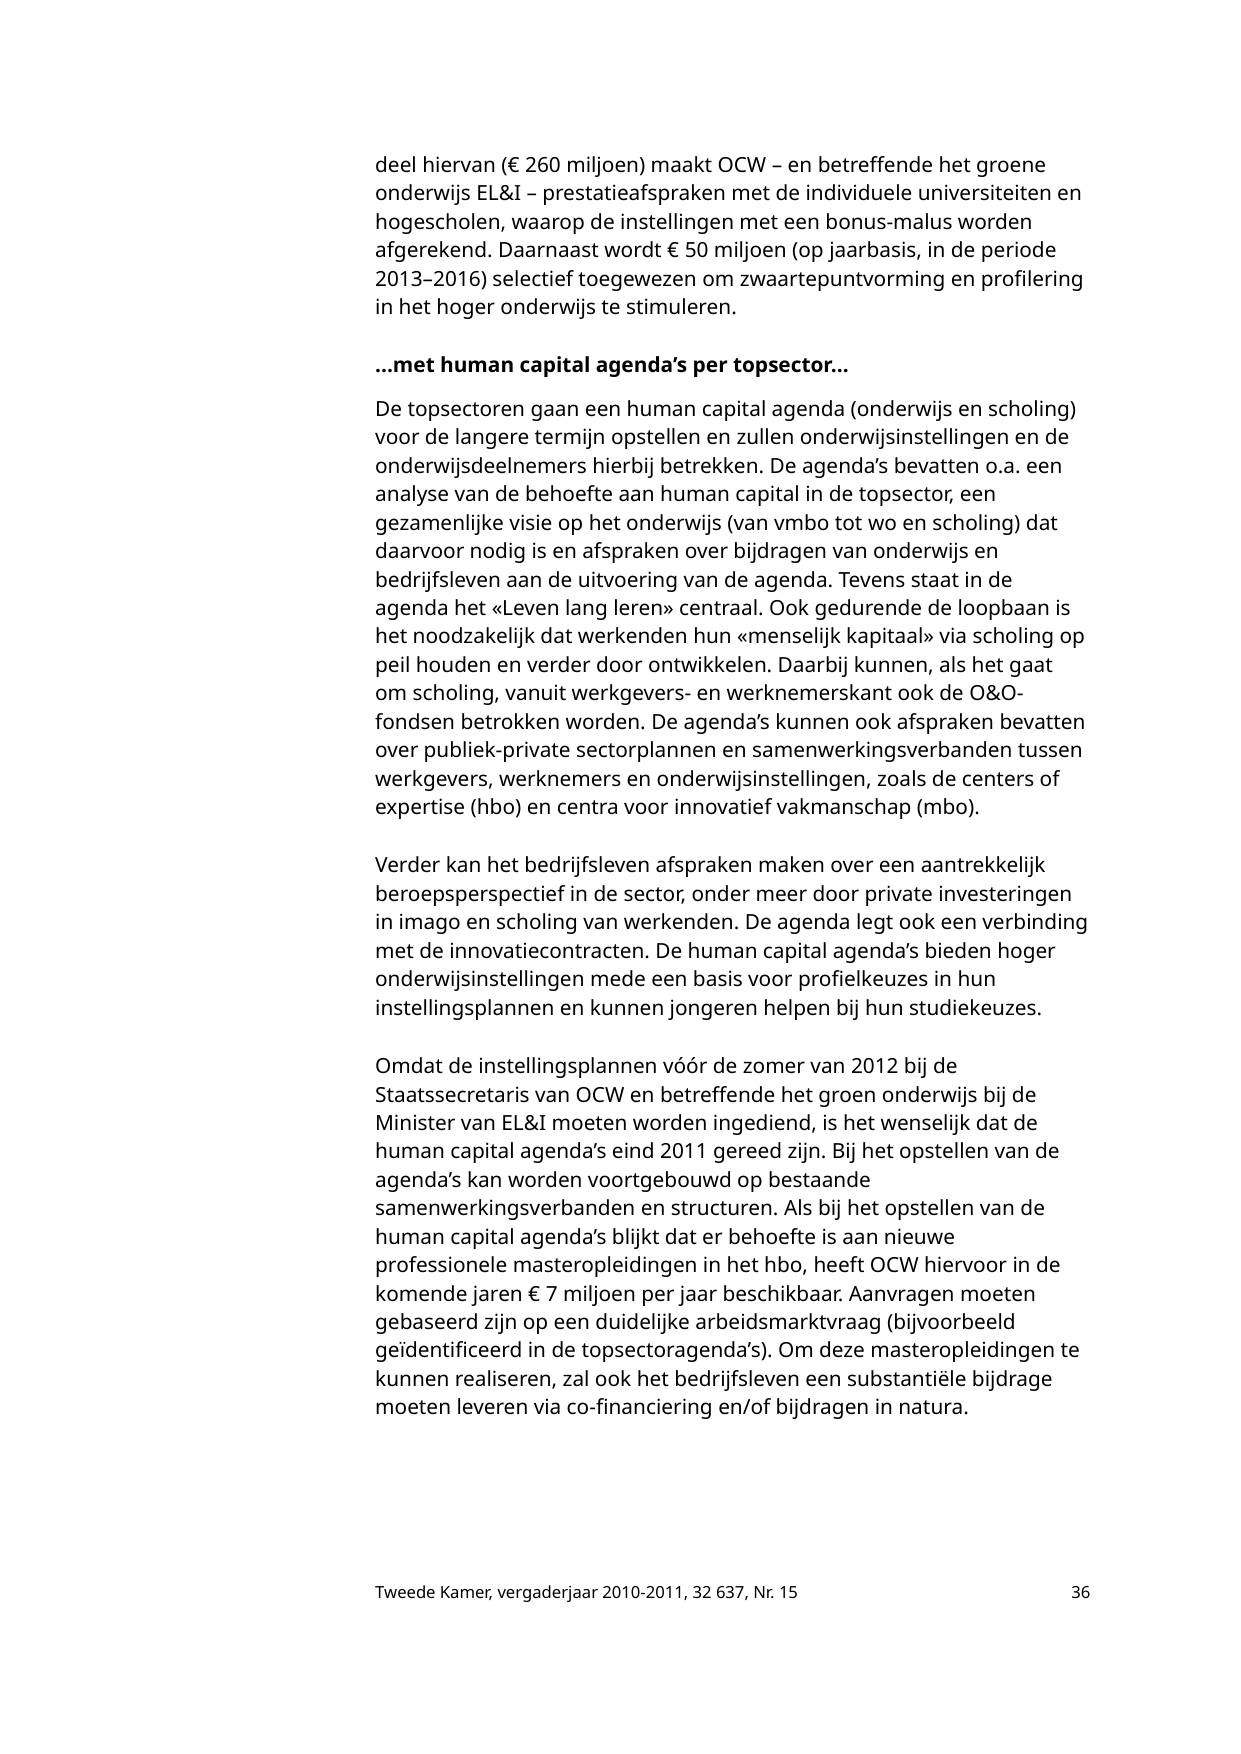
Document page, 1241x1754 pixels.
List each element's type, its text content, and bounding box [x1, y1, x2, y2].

text [375, 1479, 1090, 1536]
text ...met human capital agenda’s per topsector... [375, 351, 1090, 379]
text De topsectoren gaan een human capital agenda (onderwijs en scholing) voor de langere termijn opstellen en zullen onderwijsinstellingen en de onderwijsdeelnemers hierbij betrekken. De agenda’s bevatten o.a. een analyse van de behoefte aan human capital in de topsector, een gezamenlijke visie op het onderwijs (van vmbo tot wo en scholing) dat daarvoor nodig is en afspraken over bijdragen van onderwijs en bedrijfsleven aan de uitvoering van de agenda. Tevens staat in de agenda het «Leven lang leren» centraal. Ook gedurende de loopbaan is het noodzakelijk dat werkenden hun «menselijk kapitaal» via scholing op peil houden en verder door ontwikkelen. Daarbij kunnen, als het gaat om scholing, vanuit werkgevers- en werknemerskant ook de O&O-fondsen betrokken worden. De agenda’s kunnen ook afspraken bevatten over publiek-private sectorplannen en samenwerkingsverbanden tussen werkgevers, werknemers en onderwijsinstellingen, zoals de centers of expertise (hbo) en centra voor innovatief vakmanschap (mbo). [375, 394, 1090, 821]
text Verder kan het bedrijfsleven afspraken maken over een aantrekkelijk beroepsperspectief in de sector, onder meer door private investeringen in imago en scholing van werkenden. De agenda legt ook een verbinding met de innovatiecontracten. De human capital agenda’s bieden hoger onderwijsinstellingen mede een basis voor profielkeuzes in hun instellingsplannen en kunnen jongeren helpen bij hun studiekeuzes. [375, 851, 1090, 1021]
text Omdat de instellingsplannen vóór de zomer van 2012 bij de Staatssecretaris van OCW en betreffende het groen onderwijs bij de Minister van EL&I moeten worden ingediend, is het wenselijk dat de human capital agenda’s eind 2011 gereed zijn. Bij het opstellen van de agenda’s kan worden voortgebouwd op bestaande samenwerkingsverbanden en structuren. Als bij het opstellen van de human capital agenda’s blijkt dat er behoefte is aan nieuwe professionele masteropleidingen in het hbo, heeft OCW hiervoor in de komende jaren € 7 miljoen per jaar beschikbaar. Aanvragen moeten gebaseerd zijn op een duidelijke arbeidsmarktvraag (bijvoorbeeld geïdentificeerd in de topsectoragenda’s). Om deze masteropleidingen te kunnen realiseren, zal ook het bedrijfsleven een substantiële bijdrage moeten leveren via co-financiering en/of bijdragen in natura. [375, 1051, 1090, 1421]
text deel hiervan (€ 260 miljoen) maakt OCW – en betreffende het groene onderwijs EL&I – prestatieafspraken met de individuele universiteiten en hogescholen, waarop de instellingen met een bonus-malus worden afgerekend. Daarnaast wordt € 50 miljoen (op jaarbasis, in de periode 2013–2016) selectief toegewezen om zwaartepuntvorming en profilering in het hoger onderwijs te stimuleren. [375, 150, 1090, 321]
